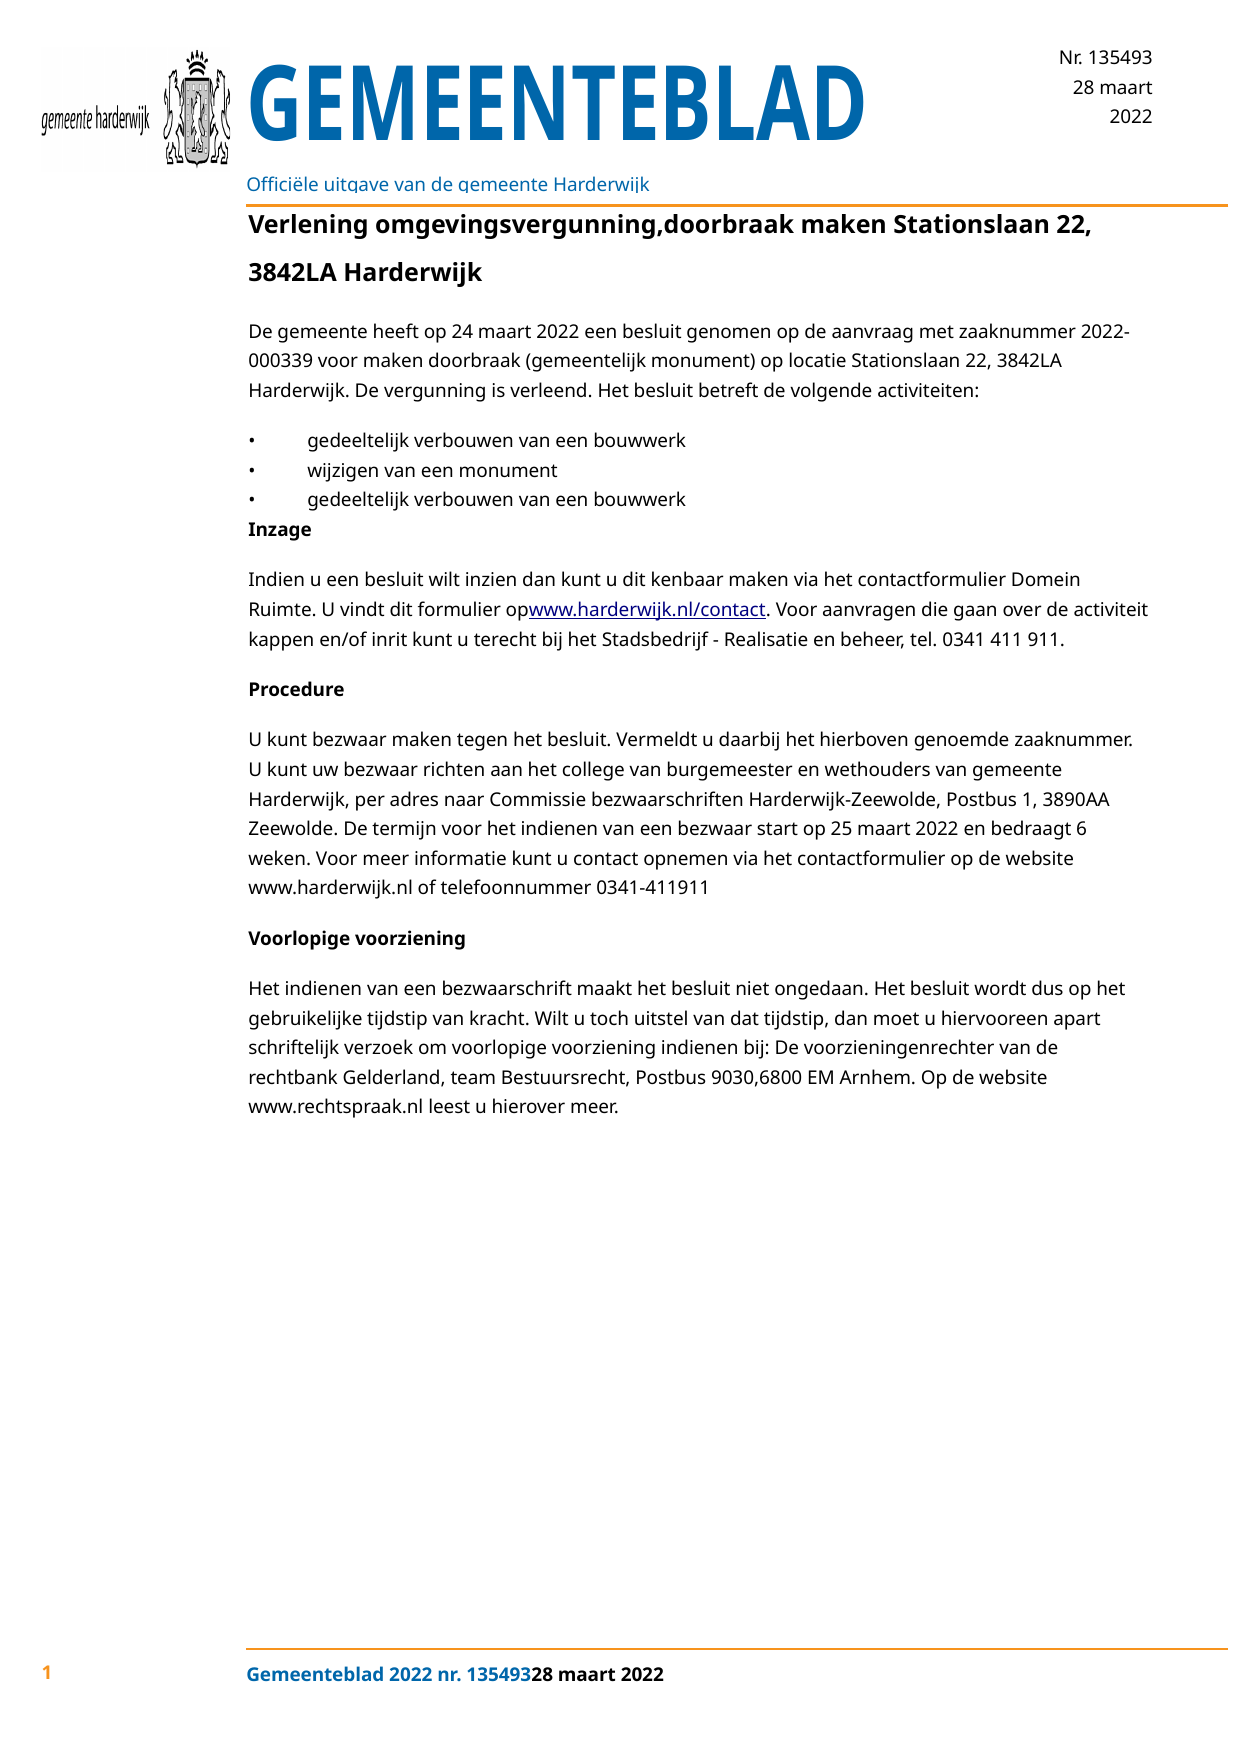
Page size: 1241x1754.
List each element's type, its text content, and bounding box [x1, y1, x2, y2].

text Het indienen van een bezwaarschrift maakt het besluit niet ongedaan. Het besluit wordt dus op het gebruikelijke tijdstip van kracht. Wilt u toch uitstel van dat tijdstip, dan moet u hiervooreen apart schriftelijk verzoek om voorlopige voorziening indienen bij: De voorzieningenrechter van de rechtbank Gelderland, team Bestuursrecht, Postbus 9030,6800 EM Arnhem. Op de website www.rechtspraak.nl leest u hierover meer. [248, 975, 1152, 1119]
text Inzage [248, 516, 1152, 542]
text Voorlopige voorziening [248, 925, 1152, 951]
list gedeeltelijk verbouwen van een bouwwerk [248, 487, 1152, 512]
picture [41, 47, 231, 172]
text U kunt bezwaar maken tegen het besluit. Vermeldt u daarbij het hierboven genoemde zaaknummer. U kunt uw bezwaar richten aan het college van burgemeester en wethouders van gemeente Harderwijk, per adres naar Commissie bezwaarschriften Harderwijk-Zeewolde, Postbus 1, 3890AA Zeewolde. De termijn voor het indienen van een bezwaar start op 25 maart 2022 en bedraagt 6 weken. Voor meer informatie kunt u contact opnemen via het contactformulier op de website www.harderwijk.nl of telefoonnummer 0341-411911 [248, 727, 1152, 900]
list gedeeltelijk verbouwen van een bouwwerk [248, 427, 1152, 453]
text Indien u een besluit wilt inzien dan kunt u dit kenbaar maken via het contactformulier Domein Ruimte. U vindt dit formulier opwww.harderwijk.nl/contact. Voor aanvragen die gaan over de activiteit kappen en/of inrit kunt u terecht bij het Stadsbedrijf - Realisatie en beheer, tel. 0341 411 911. [248, 567, 1152, 652]
list wijzigen van een monument [248, 457, 1152, 483]
text De gemeente heeft op 24 maart 2022 een besluit genomen op de aanvraag met zaaknummer 2022-000339 voor maken doorbraak (gemeentelijk monument) op locatie Stationslaan 22, 3842LA Harderwijk. De vergunning is verleend. Het besluit betreft de volgende activiteiten: [248, 318, 1152, 403]
text Procedure [248, 676, 1152, 702]
text Verlening omgevingsvergunning,doorbraak maken Stationslaan 22, 3842LA Harderwijk [248, 207, 1152, 288]
